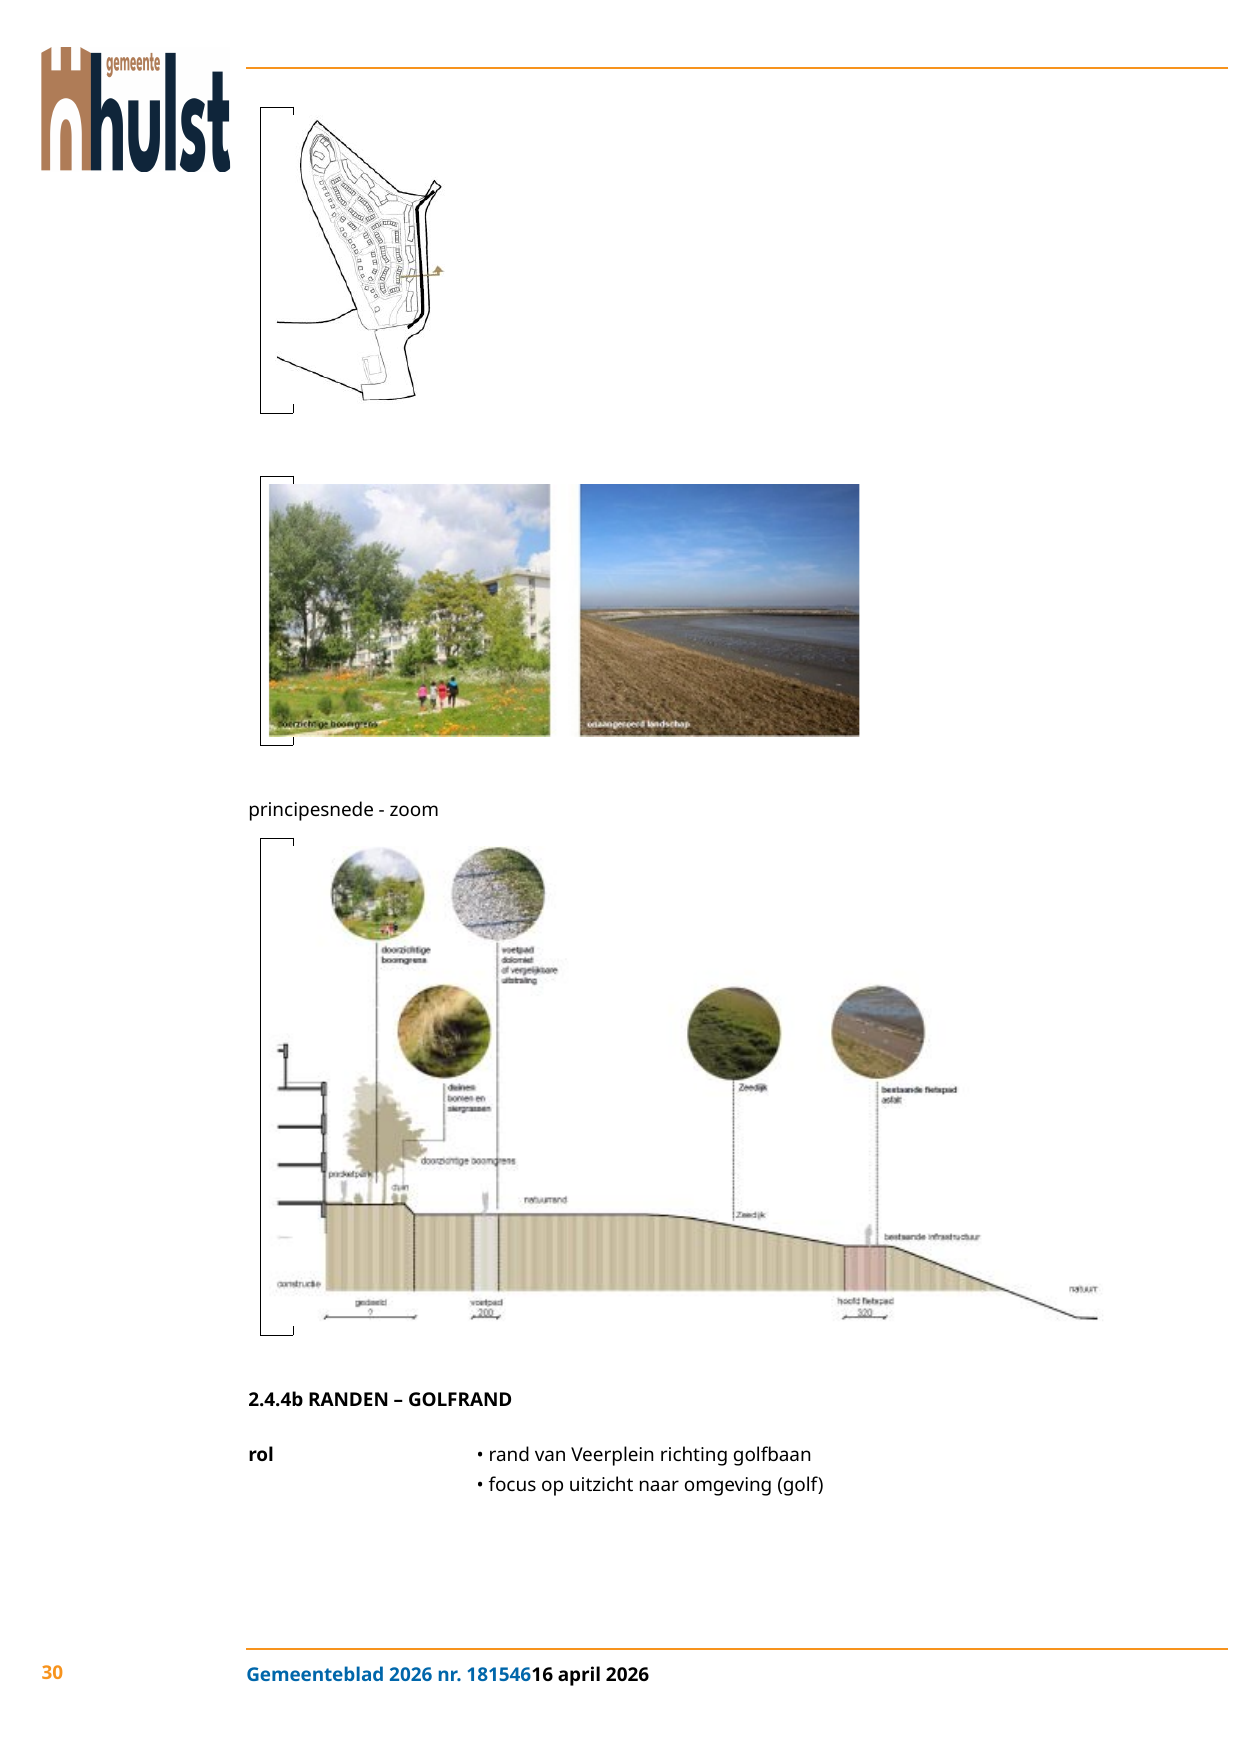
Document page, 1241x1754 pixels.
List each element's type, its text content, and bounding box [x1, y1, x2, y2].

table_header • rand van Veerplein richting golfbaan • focus op uitzicht naar omgeving (golf) [476, 1441, 1152, 1497]
picture [268, 846, 1104, 1326]
text principesnede - zoom [248, 796, 1152, 822]
picture [41, 47, 231, 172]
table_header rol [248, 1441, 476, 1497]
picture [268, 484, 860, 737]
picture [268, 115, 447, 404]
text 2.4.4b RANDEN – GOLFRAND [248, 1386, 1152, 1412]
